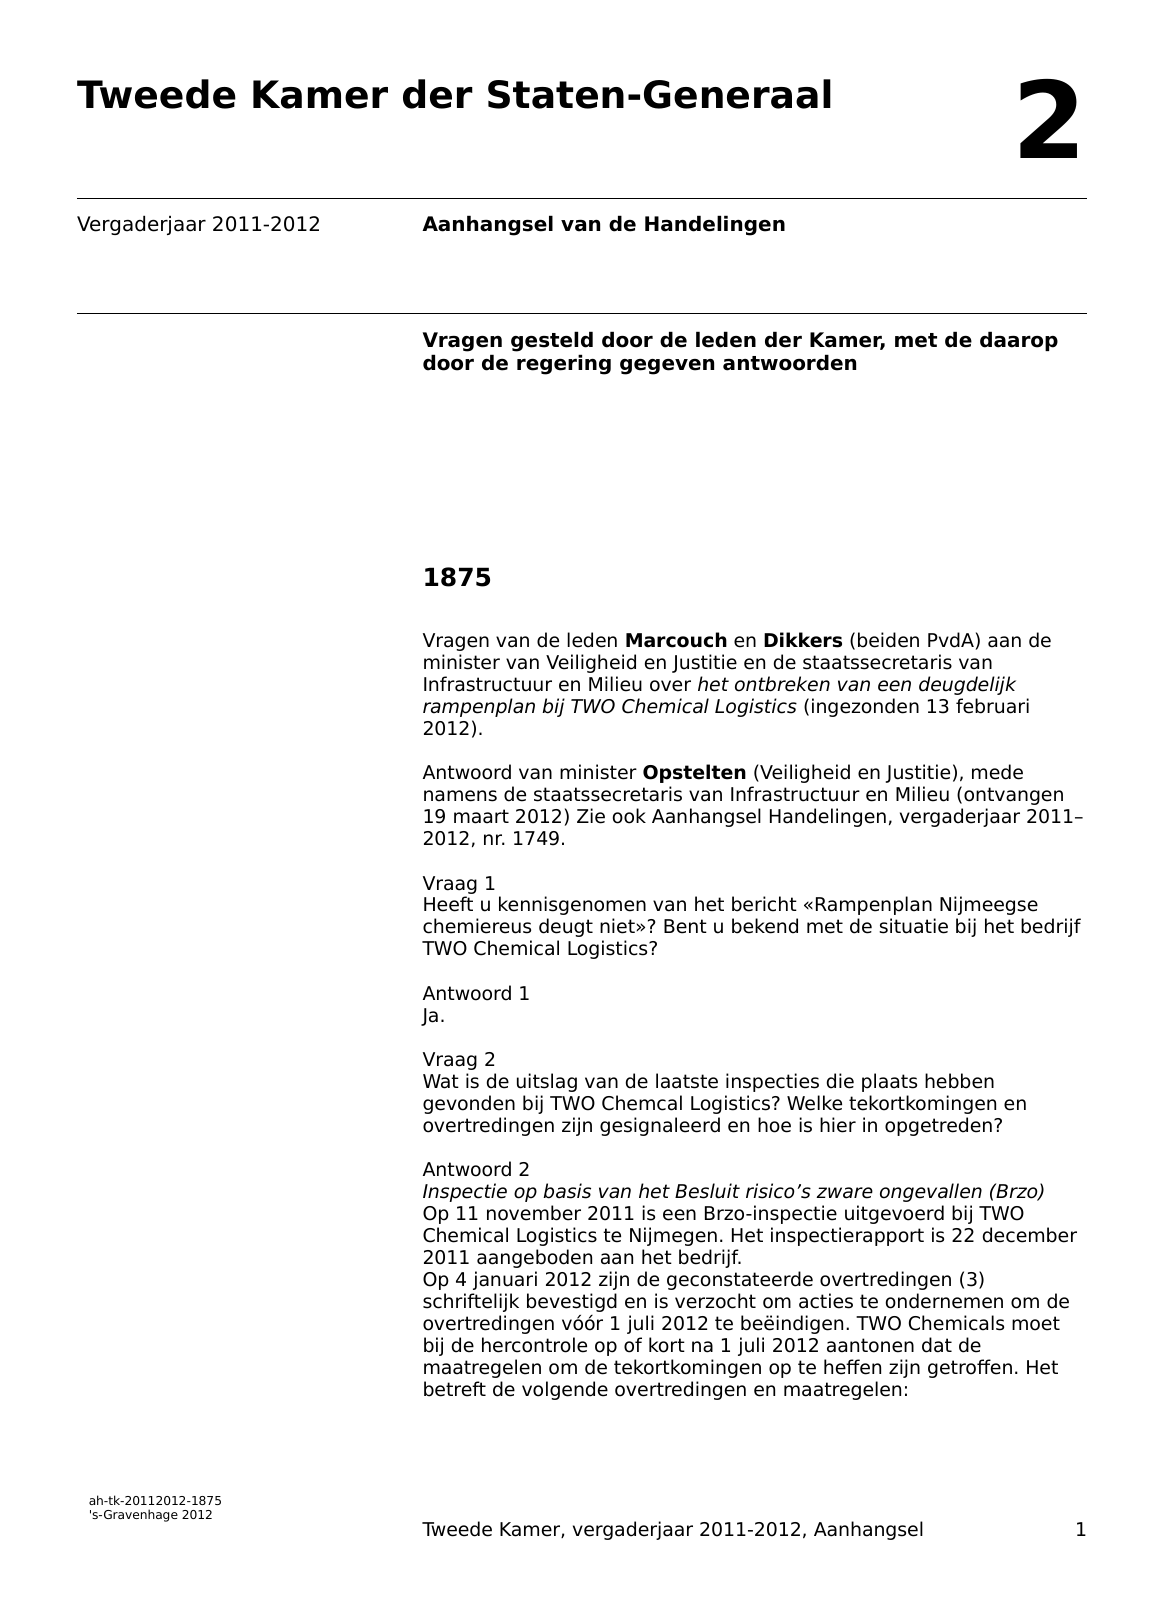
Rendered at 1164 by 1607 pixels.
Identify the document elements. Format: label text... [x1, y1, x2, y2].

text Inspectie op basis van het Besluit risico’s zware ongevallen (Brzo) [422, 1181, 1087, 1203]
table_cell Vergaderjaar 2011-2012 [77, 199, 422, 313]
text ah-tk-20112012-1875 [88, 1494, 323, 1508]
table_cell Vragen gesteld door de leden der Kamer, met de daarop door de regering gegeven antwoorden [422, 314, 1087, 375]
text Vragen van de leden Marcouch en Dikkers (beiden PvdA) aan de minister van Veiligheid en Justitie en de staatssecretaris van Infrastructuur en Milieu over het ontbreken van een deugdelijk rampenplan bij TWO Chemical Logistics (ingezonden 13 februari 2012). [422, 630, 1087, 740]
table_cell [77, 314, 422, 375]
text 's-Gravenhage 2012 [88, 1508, 323, 1522]
text Wat is de uitslag van de laatste inspecties die plaats hebben gevonden bij TWO Chemcal Logistics? Welke tekortkomingen en overtredingen zijn gesignaleerd en hoe is hier in opgetreden? [422, 1071, 1087, 1137]
table_header 2 [886, 59, 1087, 198]
table_header Tweede Kamer der Staten-Generaal [77, 59, 886, 198]
text Op 4 januari 2012 zijn de geconstateerde overtredingen (3) schriftelijk bevestigd en is verzocht om acties te ondernemen om de overtredingen vóór 1 juli 2012 te beëindigen. TWO Chemicals moet bij de hercontrole op of kort na 1 juli 2012 aantonen dat de maatregelen om de tekortkomingen op te heffen zijn getroffen. Het betreft de volgende overtredingen en maatregelen: [422, 1269, 1087, 1401]
text 1875 [422, 563, 1087, 592]
table_cell Aanhangsel van de Handelingen [422, 199, 1087, 313]
text Antwoord van minister Opstelten (Veiligheid en Justitie), mede namens de staatssecretaris van Infrastructuur en Milieu (ontvangen 19 maart 2012) Zie ook Aanhangsel Handelingen, vergaderjaar 2011–2012, nr. 1749. [422, 762, 1087, 850]
text Vraag 1 [422, 872, 1087, 894]
text Antwoord 2 [422, 1159, 1087, 1181]
text Op 11 november 2011 is een Brzo-inspectie uitgevoerd bij TWO Chemical Logistics te Nijmegen. Het inspectierapport is 22 december 2011 aangeboden aan het bedrijf. [422, 1203, 1087, 1269]
text Heeft u kennisgenomen van het bericht «Rampenplan Nijmeegse chemiereus deugt niet»? Bent u bekend met de situatie bij het bedrijf TWO Chemical Logistics? [422, 894, 1087, 960]
text Vraag 2 [422, 1049, 1087, 1071]
text Antwoord 1 [422, 982, 1087, 1004]
text Ja. [422, 1004, 1087, 1026]
